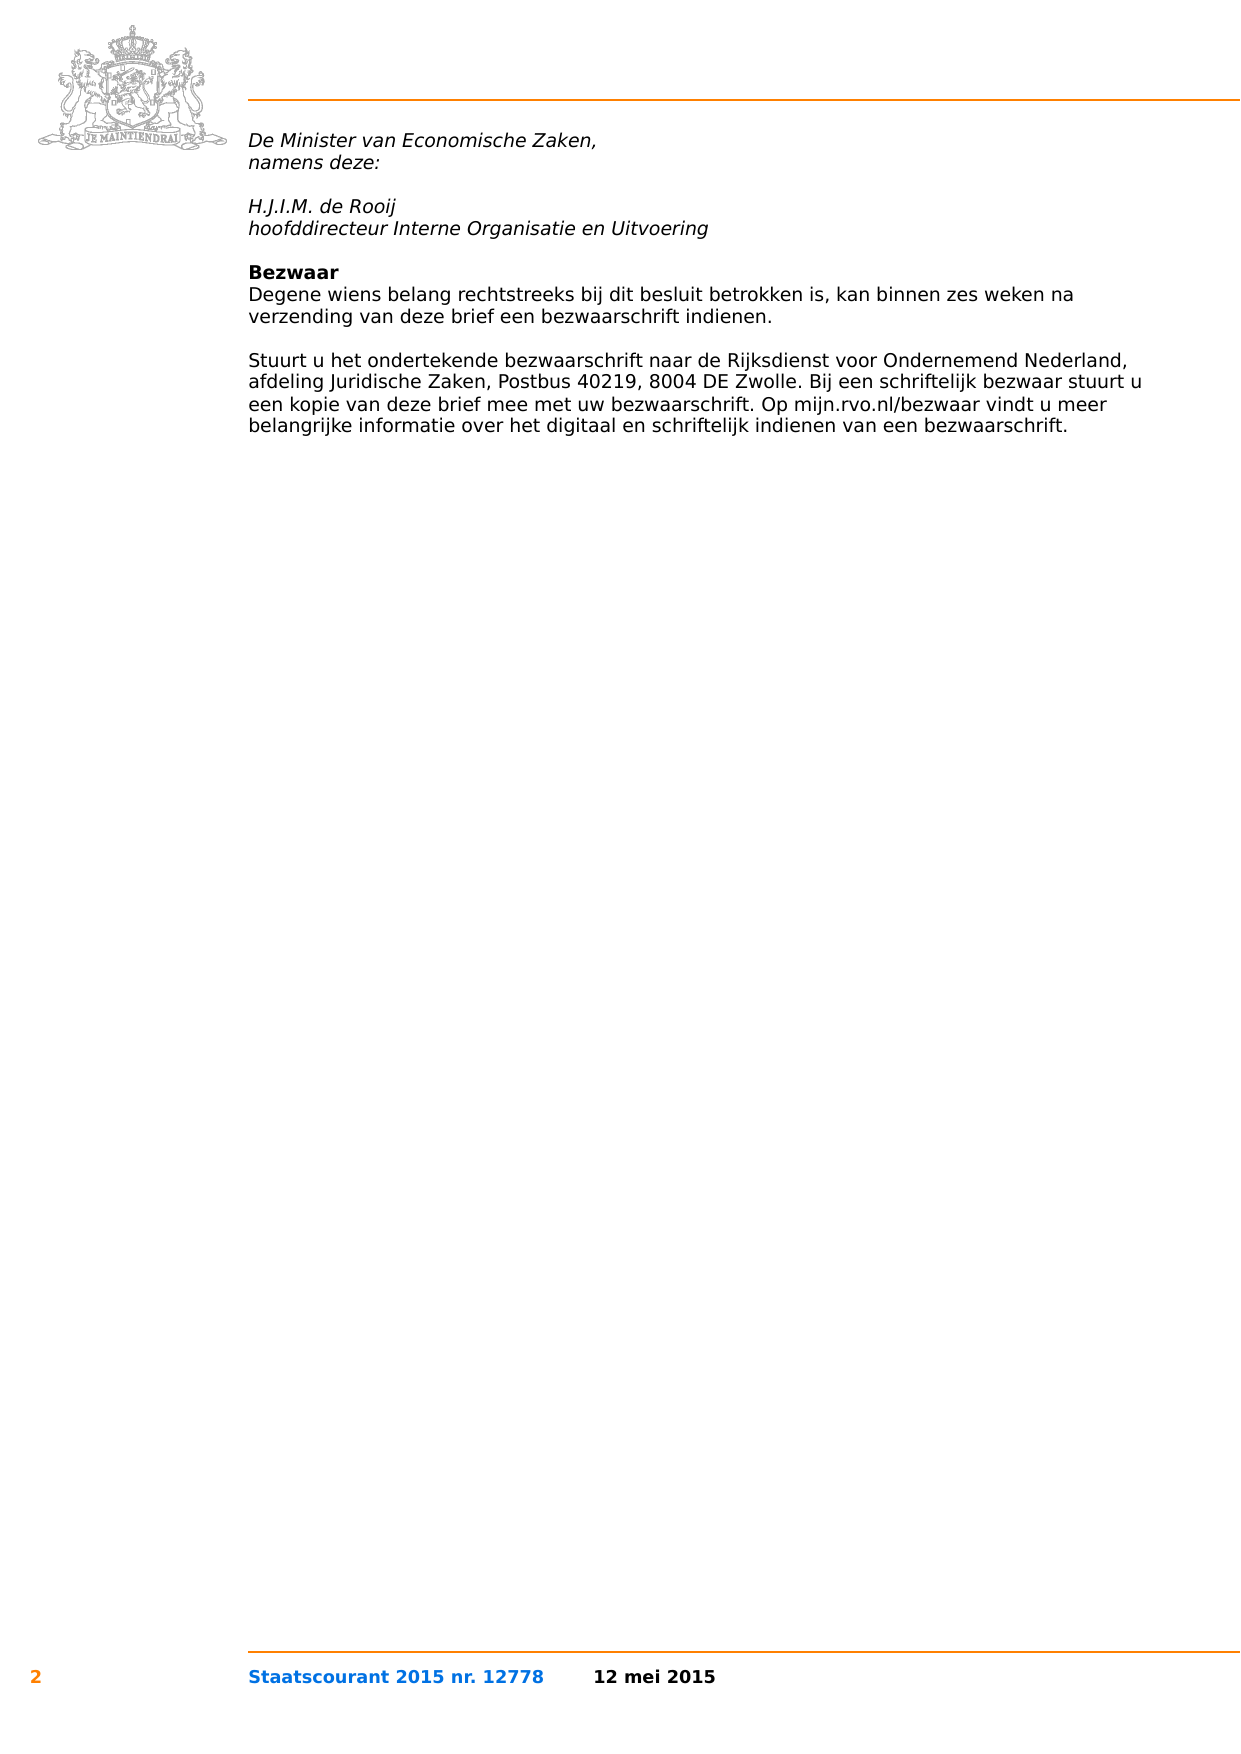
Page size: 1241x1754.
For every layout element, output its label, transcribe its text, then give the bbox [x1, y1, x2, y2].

text Degene wiens belang rechtstreeks bij dit besluit betrokken is, kan binnen zes weken na verzending van deze brief een bezwaarschrift indienen. [248, 284, 1163, 328]
text Bezwaar [248, 262, 1163, 284]
text Stuurt u het ondertekende bezwaarschrift naar de Rijksdienst voor Ondernemend Nederland, afdeling Juridische Zaken, Postbus 40219, 8004 DE Zwolle. Bij een schriftelijk bezwaar stuurt u een kopie van deze brief mee met uw bezwaarschrift. Op mijn.rvo.nl/bezwaar vindt u meer belangrijke informatie over het digitaal en schriftelijk indienen van een bezwaarschrift. [248, 349, 1163, 437]
text De Minister van Economische Zaken, namens deze: H.J.I.M. de Rooij hoofddirecteur Interne Organisatie en Uitvoering [248, 130, 1163, 240]
picture [38, 25, 227, 150]
